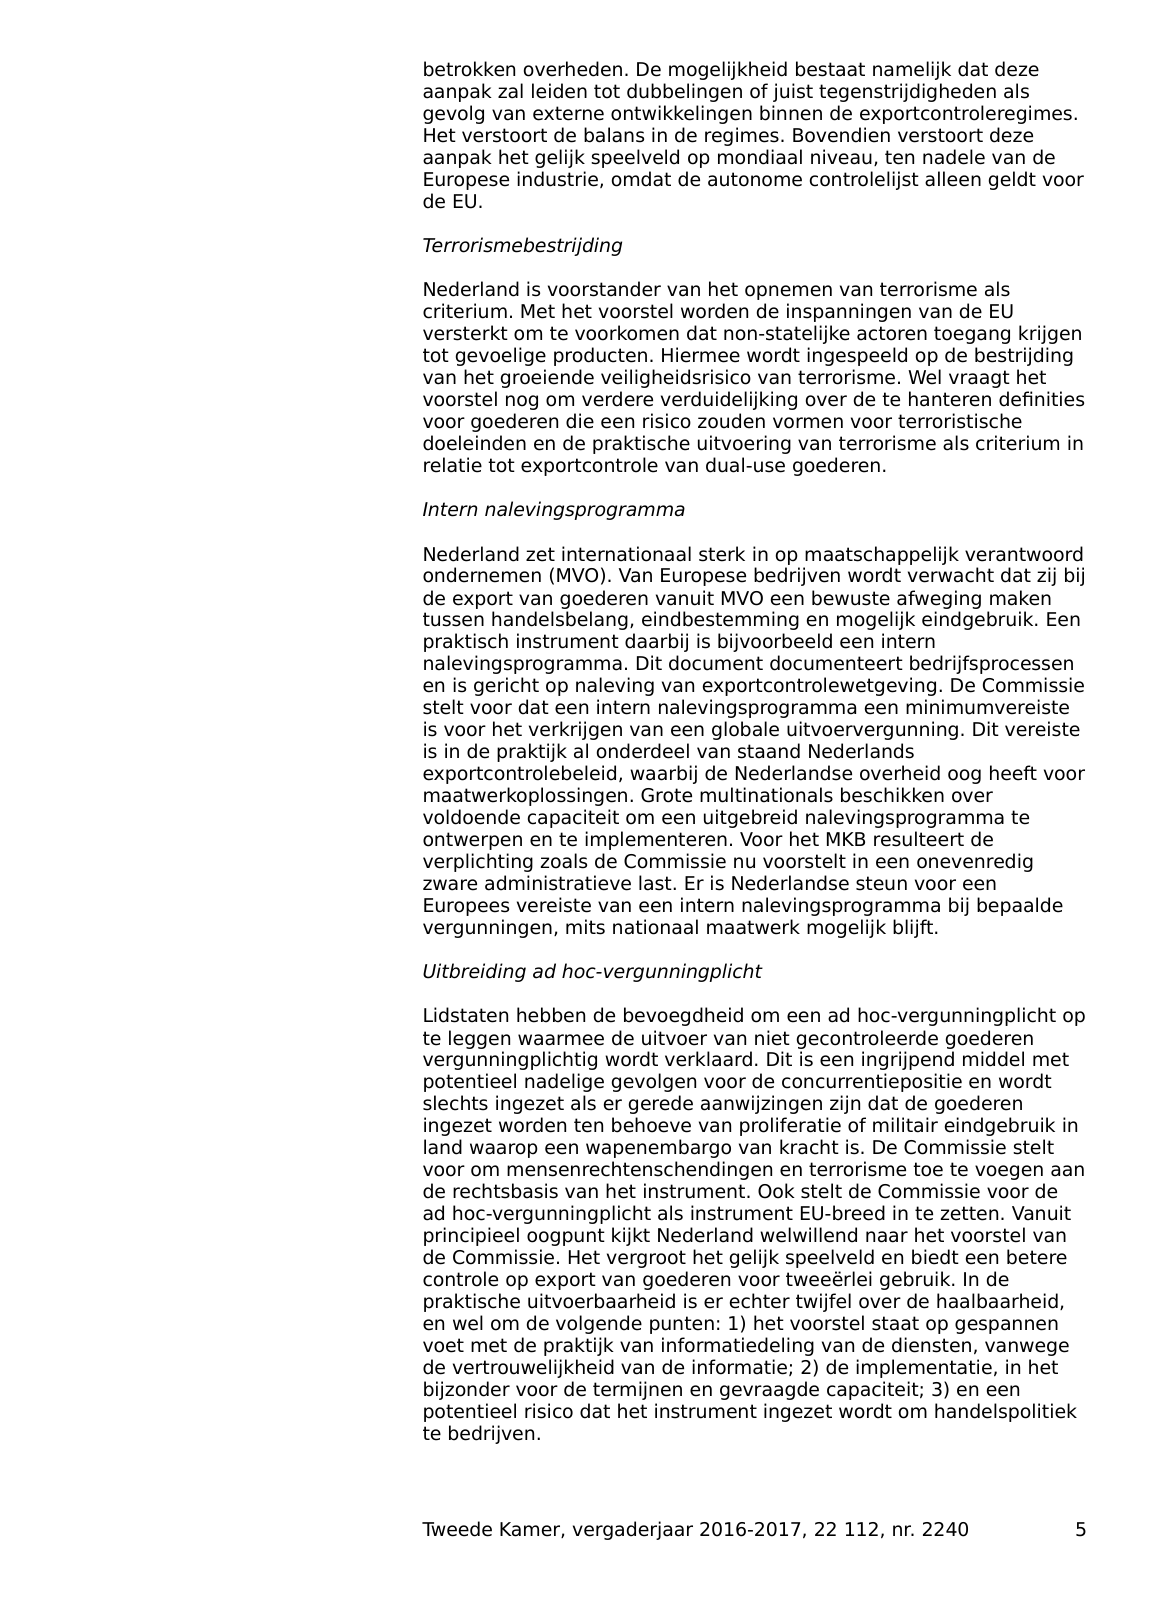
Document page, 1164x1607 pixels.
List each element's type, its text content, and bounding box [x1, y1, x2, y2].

text betrokken overheden. De mogelijkheid bestaat namelijk dat deze aanpak zal leiden tot dubbelingen of juist tegenstrijdigheden als gevolg van externe ontwikkelingen binnen de exportcontroleregimes. Het verstoort de balans in de regimes. Bovendien verstoort deze aanpak het gelijk speelveld op mondiaal niveau, ten nadele van de Europese industrie, omdat de autonome controlelijst alleen geldt voor de EU. [422, 59, 1087, 213]
subtitle Intern nalevingsprogramma [422, 499, 1087, 521]
text Nederland zet internationaal sterk in op maatschappelijk verantwoord ondernemen (MVO). Van Europese bedrijven wordt verwacht dat zij bij de export van goederen vanuit MVO een bewuste afweging maken tussen handelsbelang, eindbestemming en mogelijk eindgebruik. Een praktisch instrument daarbij is bijvoorbeeld een intern nalevingsprogramma. Dit document documenteert bedrijfsprocessen en is gericht op naleving van exportcontrolewetgeving. De Commissie stelt voor dat een intern nalevingsprogramma een minimumvereiste is voor het verkrijgen van een globale uitvoervergunning. Dit vereiste is in de praktijk al onderdeel van staand Nederlands exportcontrolebeleid, waarbij de Nederlandse overheid oog heeft voor maatwerkoplossingen. Grote multinationals beschikken over voldoende capaciteit om een uitgebreid nalevingsprogramma te ontwerpen en te implementeren. Voor het MKB resulteert de verplichting zoals de Commissie nu voorstelt in een onevenredig zware administratieve last. Er is Nederlandse steun voor een Europees vereiste van een intern nalevingsprogramma bij bepaalde vergunningen, mits nationaal maatwerk mogelijk blijft. [422, 543, 1087, 939]
text Lidstaten hebben de bevoegdheid om een ad hoc-vergunningplicht op te leggen waarmee de uitvoer van niet gecontroleerde goederen vergunningplichtig wordt verklaard. Dit is een ingrijpend middel met potentieel nadelige gevolgen voor de concurrentiepositie en wordt slechts ingezet als er gerede aanwijzingen zijn dat de goederen ingezet worden ten behoeve van proliferatie of militair eindgebruik in land waarop een wapenembargo van kracht is. De Commissie stelt voor om mensenrechtenschendingen en terrorisme toe te voegen aan de rechtsbasis van het instrument. Ook stelt de Commissie voor de ad hoc-vergunningplicht als instrument EU-breed in te zetten. Vanuit principieel oogpunt kijkt Nederland welwillend naar het voorstel van de Commissie. Het vergroot het gelijk speelveld en biedt een betere controle op export van goederen voor tweeërlei gebruik. In de praktische uitvoerbaarheid is er echter twijfel over de haalbaarheid, en wel om de volgende punten: 1) het voorstel staat op gespannen voet met de praktijk van informatiedeling van de diensten, vanwege de vertrouwelijkheid van de informatie; 2) de implementatie, in het bijzonder voor de termijnen en gevraagde capaciteit; 3) en een potentieel risico dat het instrument ingezet wordt om handelspolitiek te bedrijven. [422, 1005, 1087, 1445]
text Nederland is voorstander van het opnemen van terrorisme als criterium. Met het voorstel worden de inspanningen van de EU versterkt om te voorkomen dat non-statelijke actoren toegang krijgen tot gevoelige producten. Hiermee wordt ingespeeld op de bestrijding van het groeiende veiligheidsrisico van terrorisme. Wel vraagt het voorstel nog om verdere verduidelijking over de te hanteren definities voor goederen die een risico zouden vormen voor terroristische doeleinden en de praktische uitvoering van terrorisme als criterium in relatie tot exportcontrole van dual-use goederen. [422, 279, 1087, 477]
subtitle Terrorismebestrijding [422, 235, 1087, 257]
subtitle Uitbreiding ad hoc-vergunningplicht [422, 961, 1087, 983]
